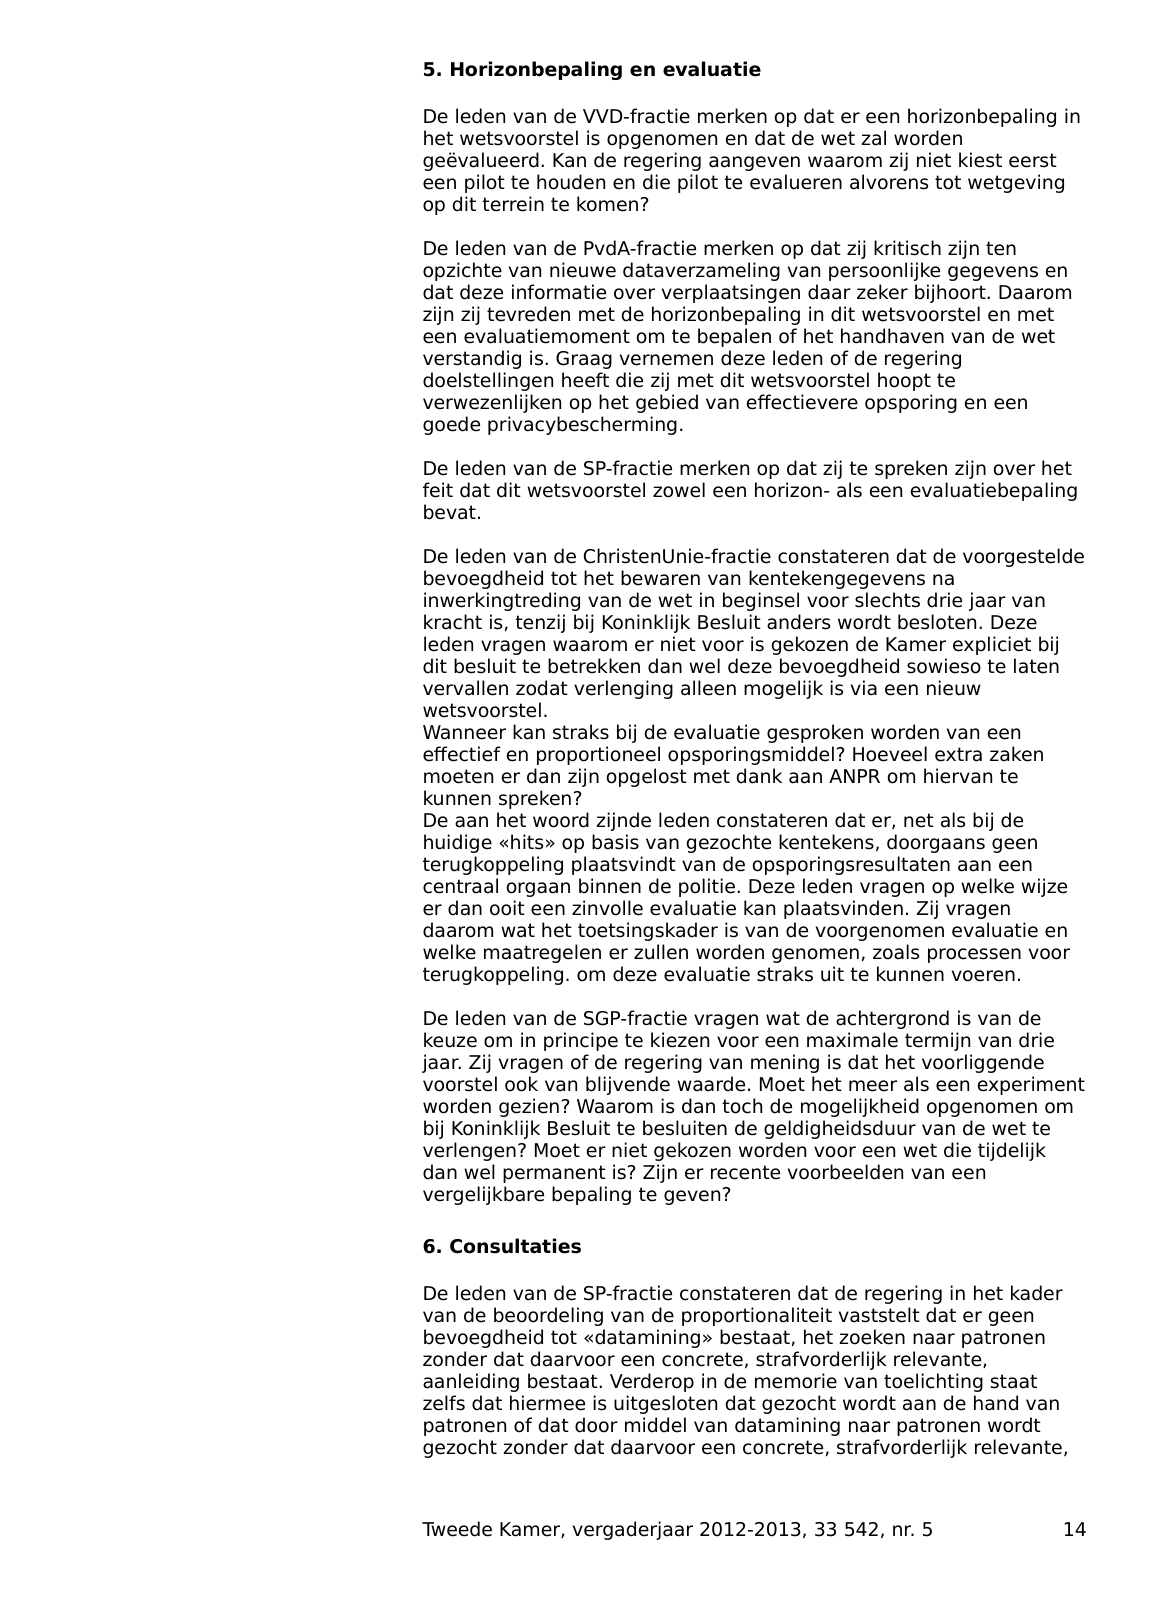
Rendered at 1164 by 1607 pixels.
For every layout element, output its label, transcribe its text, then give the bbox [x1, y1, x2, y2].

text De leden van de PvdA-fractie merken op dat zij kritisch zijn ten opzichte van nieuwe dataverzameling van persoonlijke gegevens en dat deze informatie over verplaatsingen daar zeker bijhoort. Daarom zijn zij tevreden met de horizonbepaling in dit wetsvoorstel en met een evaluatiemoment om te bepalen of het handhaven van de wet verstandig is. Graag vernemen deze leden of de regering doelstellingen heeft die zij met dit wetsvoorstel hoopt te verwezenlijken op het gebied van effectievere opsporing en een goede privacybescherming. [422, 238, 1087, 436]
text De leden van de SP-fractie merken op dat zij te spreken zijn over het feit dat dit wetsvoorstel zowel een horizon- als een evaluatiebepaling bevat. [422, 458, 1087, 524]
text De leden van de ChristenUnie-fractie constateren dat de voorgestelde bevoegdheid tot het bewaren van kentekengegevens na inwerkingtreding van de wet in beginsel voor slechts drie jaar van kracht is, tenzij bij Koninklijk Besluit anders wordt besloten. Deze leden vragen waarom er niet voor is gekozen de Kamer expliciet bij dit besluit te betrekken dan wel deze bevoegdheid sowieso te laten vervallen zodat verlenging alleen mogelijk is via een nieuw wetsvoorstel. [422, 546, 1087, 722]
subtitle 6. Consultaties [422, 1236, 1087, 1258]
text De leden van de SP-fractie constateren dat de regering in het kader van de beoordeling van de proportionaliteit vaststelt dat er geen bevoegdheid tot «datamining» bestaat, het zoeken naar patronen zonder dat daarvoor een concrete, strafvorderlijk relevante, aanleiding bestaat. Verderop in de memorie van toelichting staat zelfs dat hiermee is uitgesloten dat gezocht wordt aan de hand van patronen of dat door middel van datamining naar patronen wordt gezocht zonder dat daarvoor een concrete, strafvorderlijk relevante, [422, 1283, 1087, 1459]
text De aan het woord zijnde leden constateren dat er, net als bij de huidige «hits» op basis van gezochte kentekens, doorgaans geen terugkoppeling plaatsvindt van de opsporingsresultaten aan een centraal orgaan binnen de politie. Deze leden vragen op welke wijze er dan ooit een zinvolle evaluatie kan plaatsvinden. Zij vragen daarom wat het toetsingskader is van de voorgenomen evaluatie en welke maatregelen er zullen worden genomen, zoals processen voor terugkoppeling. om deze evaluatie straks uit te kunnen voeren. [422, 810, 1087, 986]
subtitle 5. Horizonbepaling en evaluatie [422, 59, 1087, 81]
text Wanneer kan straks bij de evaluatie gesproken worden van een effectief en proportioneel opsporingsmiddel? Hoeveel extra zaken moeten er dan zijn opgelost met dank aan ANPR om hiervan te kunnen spreken? [422, 722, 1087, 810]
text De leden van de SGP-fractie vragen wat de achtergrond is van de keuze om in principe te kiezen voor een maximale termijn van drie jaar. Zij vragen of de regering van mening is dat het voorliggende voorstel ook van blijvende waarde. Moet het meer als een experiment worden gezien? Waarom is dan toch de mogelijkheid opgenomen om bij Koninklijk Besluit te besluiten de geldigheidsduur van de wet te verlengen? Moet er niet gekozen worden voor een wet die tijdelijk dan wel permanent is? Zijn er recente voorbeelden van een vergelijkbare bepaling te geven? [422, 1008, 1087, 1206]
text De leden van de VVD-fractie merken op dat er een horizonbepaling in het wetsvoorstel is opgenomen en dat de wet zal worden geëvalueerd. Kan de regering aangeven waarom zij niet kiest eerst een pilot te houden en die pilot te evalueren alvorens tot wetgeving op dit terrein te komen? [422, 106, 1087, 216]
